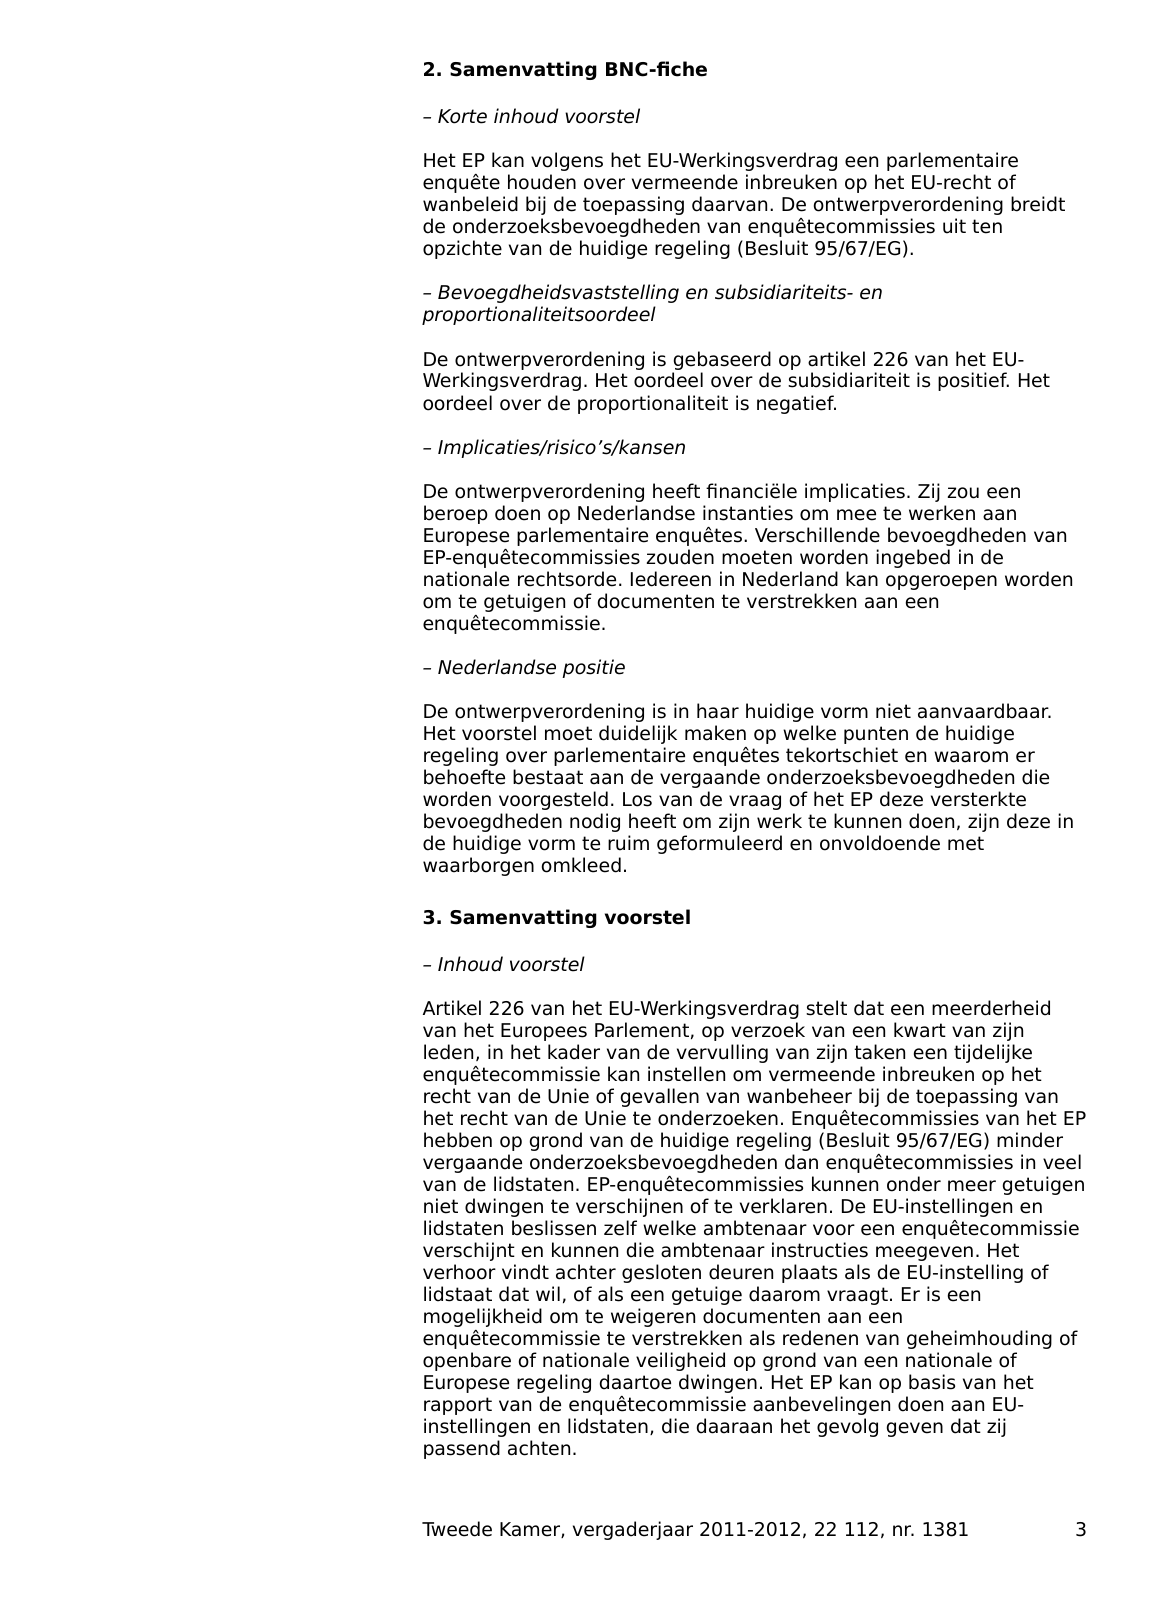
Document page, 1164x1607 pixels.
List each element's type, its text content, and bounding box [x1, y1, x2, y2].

subtitle – Korte inhoud voorstel [422, 106, 1087, 128]
text De ontwerpverordening is gebaseerd op artikel 226 van het EU-Werkingsverdrag. Het oordeel over de subsidiariteit is positief. Het oordeel over de proportionaliteit is negatief. [422, 348, 1087, 414]
subtitle – Inhoud voorstel [422, 954, 1087, 976]
subtitle 2. Samenvatting BNC-fiche [422, 59, 1087, 81]
subtitle 3. Samenvatting voorstel [422, 907, 1087, 929]
subtitle – Bevoegdheidsvaststelling en subsidiariteits- en proportionaliteitsoordeel [422, 282, 1087, 326]
text De ontwerpverordening heeft financiële implicaties. Zij zou een beroep doen op Nederlandse instanties om mee te werken aan Europese parlementaire enquêtes. Verschillende bevoegdheden van EP-enquêtecommissies zouden moeten worden ingebed in de nationale rechtsorde. Iedereen in Nederland kan opgeroepen worden om te getuigen of documenten te verstrekken aan een enquêtecommissie. [422, 481, 1087, 634]
subtitle – Nederlandse positie [422, 657, 1087, 679]
text Artikel 226 van het EU-Werkingsverdrag stelt dat een meerderheid van het Europees Parlement, op verzoek van een kwart van zijn leden, in het kader van de vervulling van zijn taken een tijdelijke enquêtecommissie kan instellen om vermeende inbreuken op het recht van de Unie of gevallen van wanbeheer bij de toepassing van het recht van de Unie te onderzoeken. Enquêtecommissies van het EP hebben op grond van de huidige regeling (Besluit 95/67/EG) minder vergaande onderzoeksbevoegdheden dan enquêtecommissies in veel van de lidstaten. EP-enquêtecommissies kunnen onder meer getuigen niet dwingen te verschijnen of te verklaren. De EU-instellingen en lidstaten beslissen zelf welke ambtenaar voor een enquêtecommissie verschijnt en kunnen die ambtenaar instructies meegeven. Het verhoor vindt achter gesloten deuren plaats als de EU-instelling of lidstaat dat wil, of als een getuige daarom vraagt. Er is een mogelijkheid om te weigeren documenten aan een enquêtecommissie te verstrekken als redenen van geheimhouding of openbare of nationale veiligheid op grond van een nationale of Europese regeling daartoe dwingen. Het EP kan op basis van het rapport van de enquêtecommissie aanbevelingen doen aan EU-instellingen en lidstaten, die daaraan het gevolg geven dat zij passend achten. [422, 998, 1087, 1459]
text Het EP kan volgens het EU-Werkingsverdrag een parlementaire enquête houden over vermeende inbreuken op het EU-recht of wanbeleid bij de toepassing daarvan. De ontwerpverordening breidt de onderzoeksbevoegdheden van enquêtecommissies uit ten opzichte van de huidige regeling (Besluit 95/67/EG). [422, 150, 1087, 260]
text De ontwerpverordening is in haar huidige vorm niet aanvaardbaar. Het voorstel moet duidelijk maken op welke punten de huidige regeling over parlementaire enquêtes tekortschiet en waarom er behoefte bestaat aan de vergaande onderzoeksbevoegdheden die worden voorgesteld. Los van de vraag of het EP deze versterkte bevoegdheden nodig heeft om zijn werk te kunnen doen, zijn deze in de huidige vorm te ruim geformuleerd en onvoldoende met waarborgen omkleed. [422, 701, 1087, 877]
subtitle – Implicaties/risico’s/kansen [422, 437, 1087, 458]
